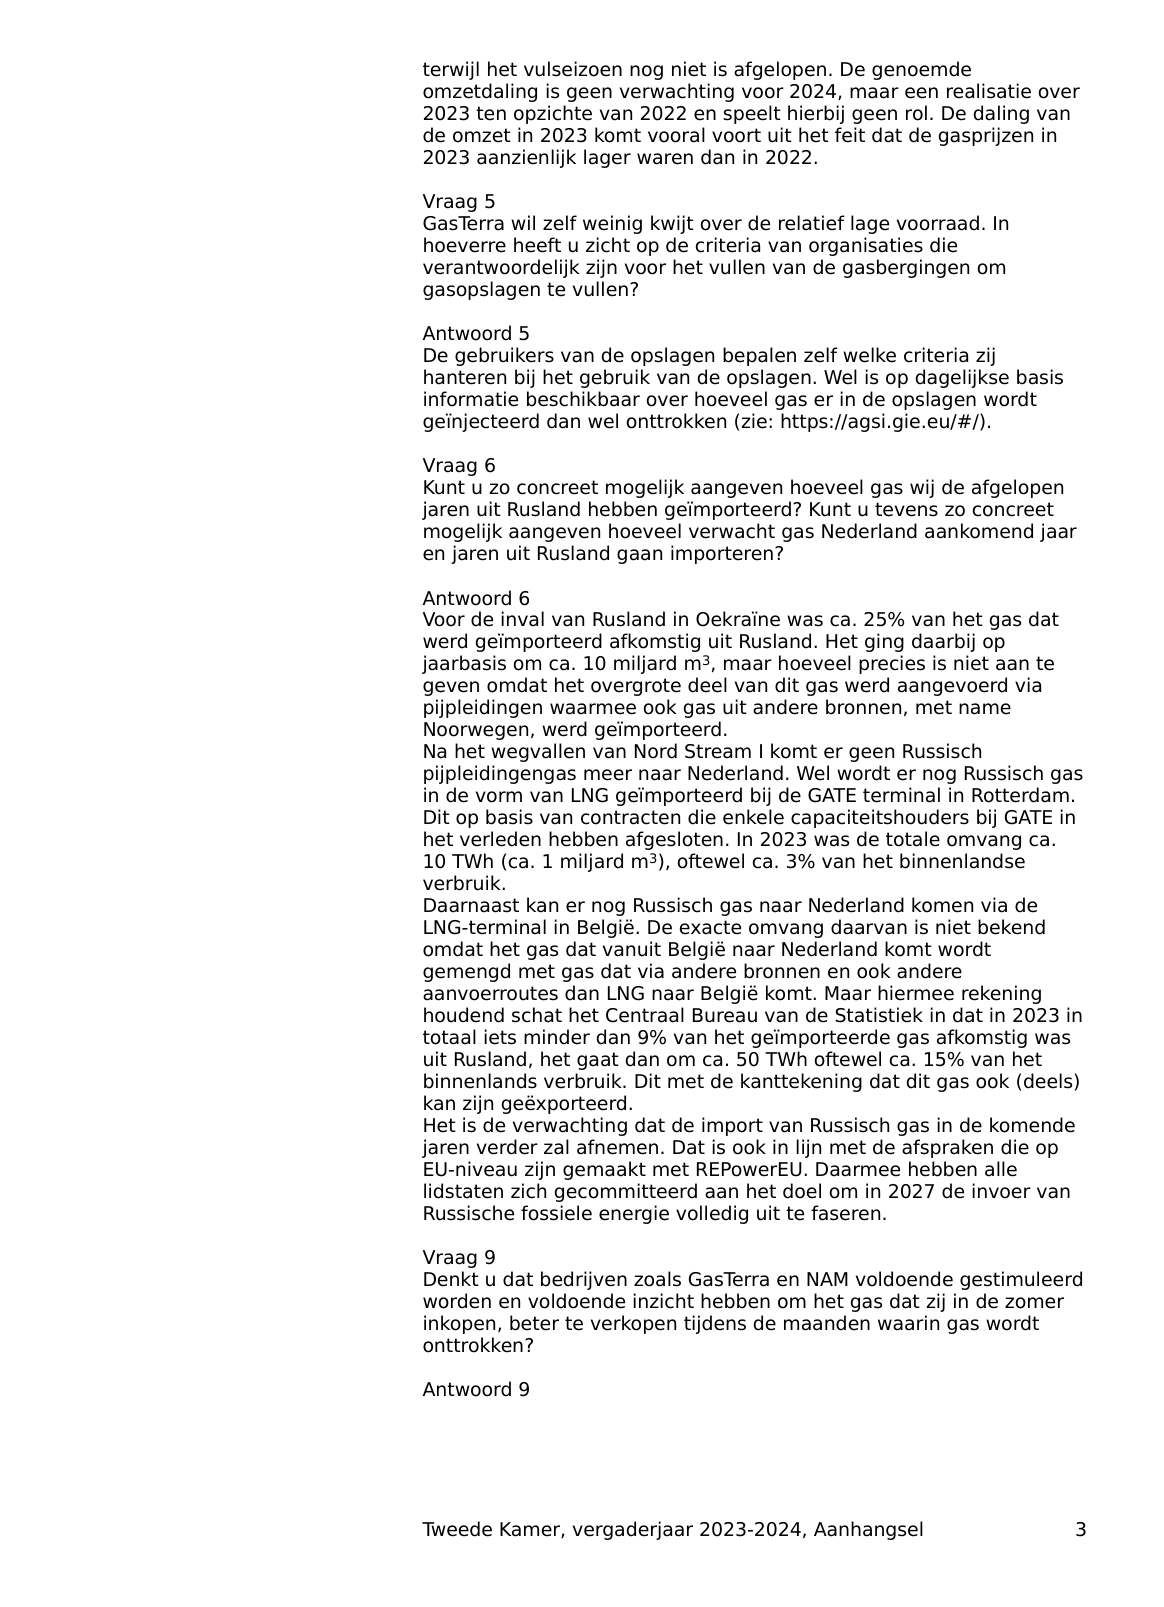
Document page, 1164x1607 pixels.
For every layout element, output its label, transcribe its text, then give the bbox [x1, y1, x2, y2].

text Antwoord 5 [422, 323, 1087, 345]
text Denkt u dat bedrijven zoals GasTerra en NAM voldoende gestimuleerd worden en voldoende inzicht hebben om het gas dat zij in de zomer inkopen, beter te verkopen tijdens de maanden waarin gas wordt onttrokken? [422, 1269, 1087, 1357]
text Voor de inval van Rusland in Oekraïne was ca. 25% van het gas dat werd geïmporteerd afkomstig uit Rusland. Het ging daarbij op jaarbasis om ca. 10 miljard m3, maar hoeveel precies is niet aan te geven omdat het overgrote deel van dit gas werd aangevoerd via pijpleidingen waarmee ook gas uit andere bronnen, met name Noorwegen, werd geïmporteerd. [422, 609, 1087, 741]
text Vraag 6 [422, 455, 1087, 477]
text Na het wegvallen van Nord Stream I komt er geen Russisch pijpleidingengas meer naar Nederland. Wel wordt er nog Russisch gas in de vorm van LNG geïmporteerd bij de GATE terminal in Rotterdam. Dit op basis van contracten die enkele capaciteitshouders bij GATE in het verleden hebben afgesloten. In 2023 was de totale omvang ca. 10 TWh (ca. 1 miljard m3), oftewel ca. 3% van het binnenlandse verbruik. [422, 741, 1087, 895]
text Daarnaast kan er nog Russisch gas naar Nederland komen via de LNG-terminal in België. De exacte omvang daarvan is niet bekend omdat het gas dat vanuit België naar Nederland komt wordt gemengd met gas dat via andere bronnen en ook andere aanvoerroutes dan LNG naar België komt. Maar hiermee rekening houdend schat het Centraal Bureau van de Statistiek in dat in 2023 in totaal iets minder dan 9% van het geïmporteerde gas afkomstig was uit Rusland, het gaat dan om ca. 50 TWh oftewel ca. 15% van het binnenlands verbruik. Dit met de kanttekening dat dit gas ook (deels) kan zijn geëxporteerd. [422, 895, 1087, 1115]
text Het is de verwachting dat de import van Russisch gas in de komende jaren verder zal afnemen. Dat is ook in lijn met de afspraken die op EU-niveau zijn gemaakt met REPowerEU. Daarmee hebben alle lidstaten zich gecommitteerd aan het doel om in 2027 de invoer van Russische fossiele energie volledig uit te faseren. [422, 1115, 1087, 1225]
text GasTerra wil zelf weinig kwijt over de relatief lage voorraad. In hoeverre heeft u zicht op de criteria van organisaties die verantwoordelijk zijn voor het vullen van de gasbergingen om gasopslagen te vullen? [422, 213, 1087, 301]
text Vraag 9 [422, 1247, 1087, 1269]
text Antwoord 9 [422, 1379, 1087, 1401]
text terwijl het vulseizoen nog niet is afgelopen. De genoemde omzetdaling is geen verwachting voor 2024, maar een realisatie over 2023 ten opzichte van 2022 en speelt hierbij geen rol. De daling van de omzet in 2023 komt vooral voort uit het feit dat de gasprijzen in 2023 aanzienlijk lager waren dan in 2022. [422, 59, 1087, 169]
text Antwoord 6 [422, 587, 1087, 609]
text De gebruikers van de opslagen bepalen zelf welke criteria zij hanteren bij het gebruik van de opslagen. Wel is op dagelijkse basis informatie beschikbaar over hoeveel gas er in de opslagen wordt geïnjecteerd dan wel onttrokken (zie: https://agsi.gie.eu/#/). [422, 345, 1087, 433]
text Vraag 5 [422, 191, 1087, 213]
text Kunt u zo concreet mogelijk aangeven hoeveel gas wij de afgelopen jaren uit Rusland hebben geïmporteerd? Kunt u tevens zo concreet mogelijk aangeven hoeveel verwacht gas Nederland aankomend jaar en jaren uit Rusland gaan importeren? [422, 477, 1087, 565]
